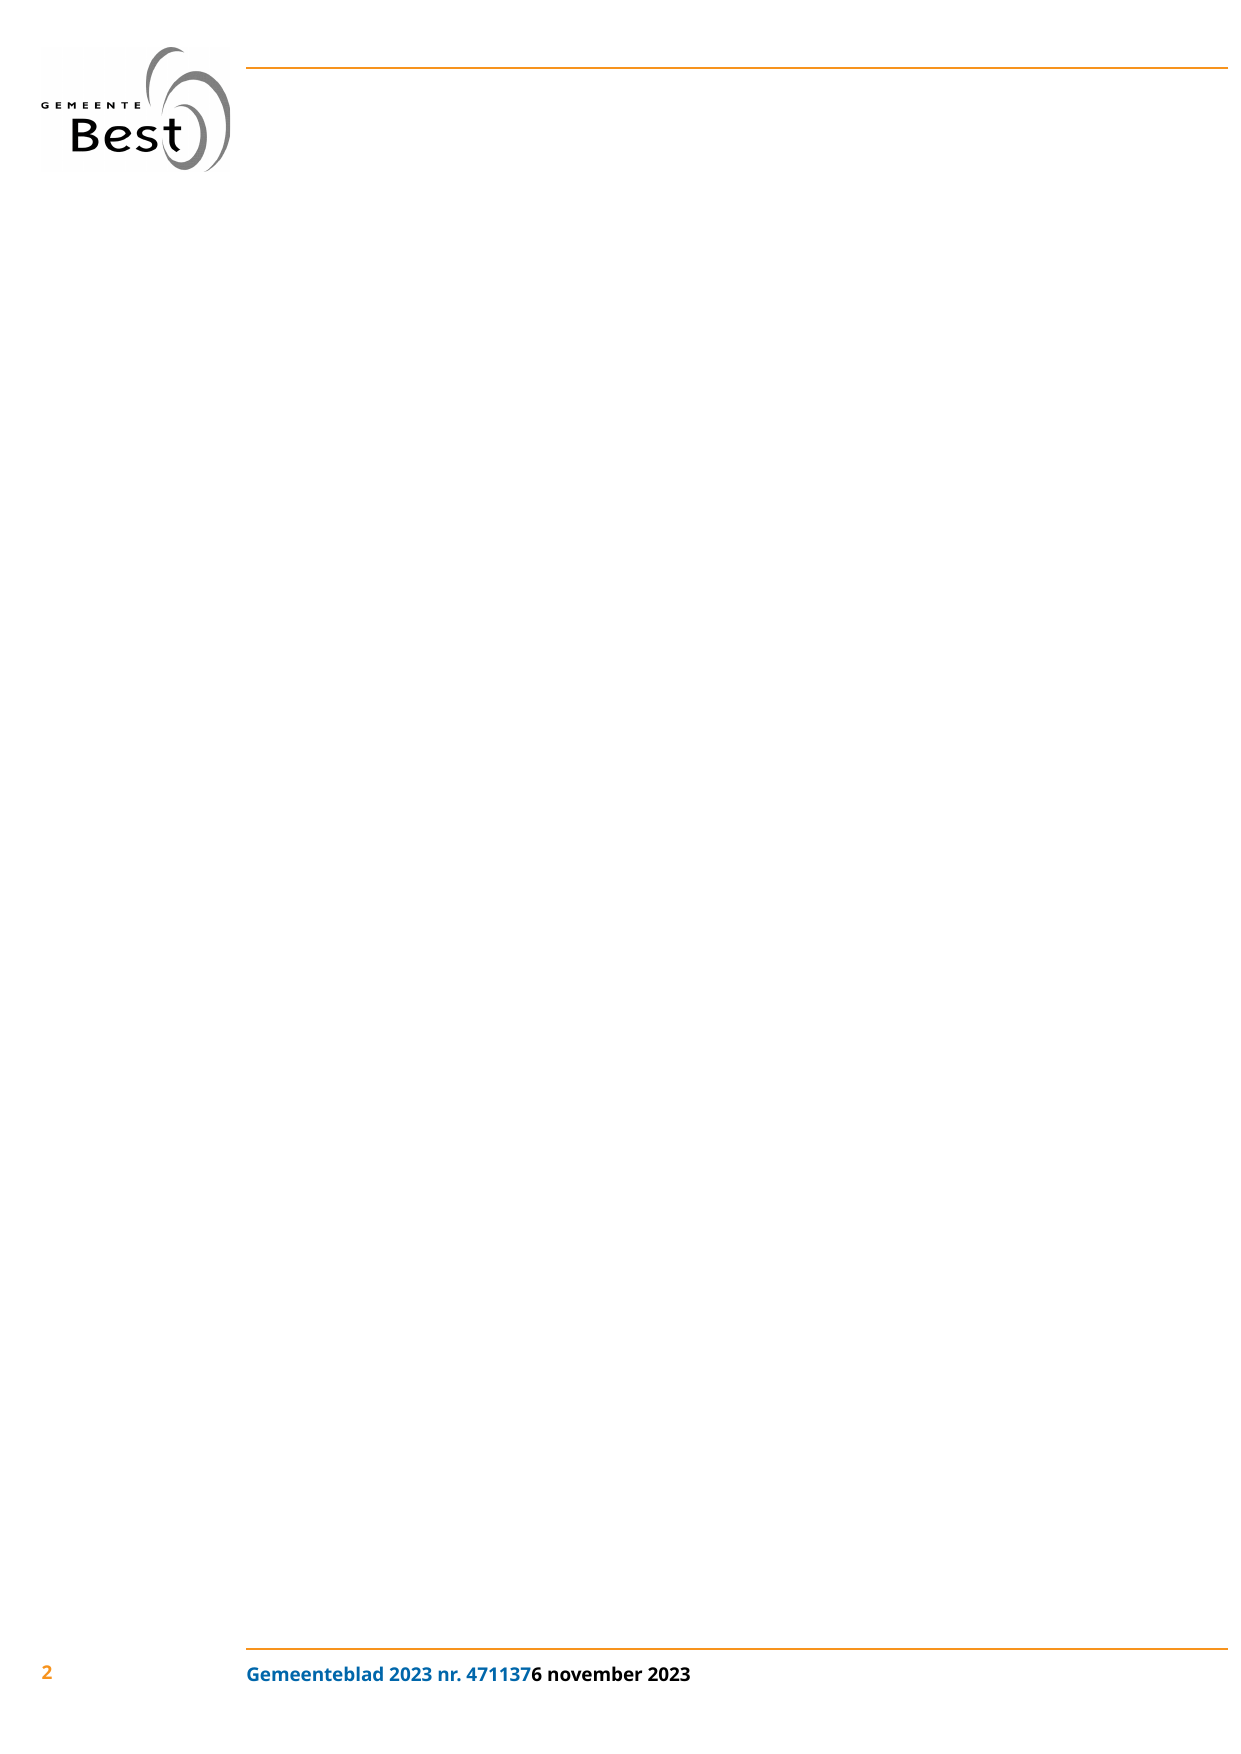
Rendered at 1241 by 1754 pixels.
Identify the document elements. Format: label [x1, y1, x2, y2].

picture [41, 47, 231, 172]
